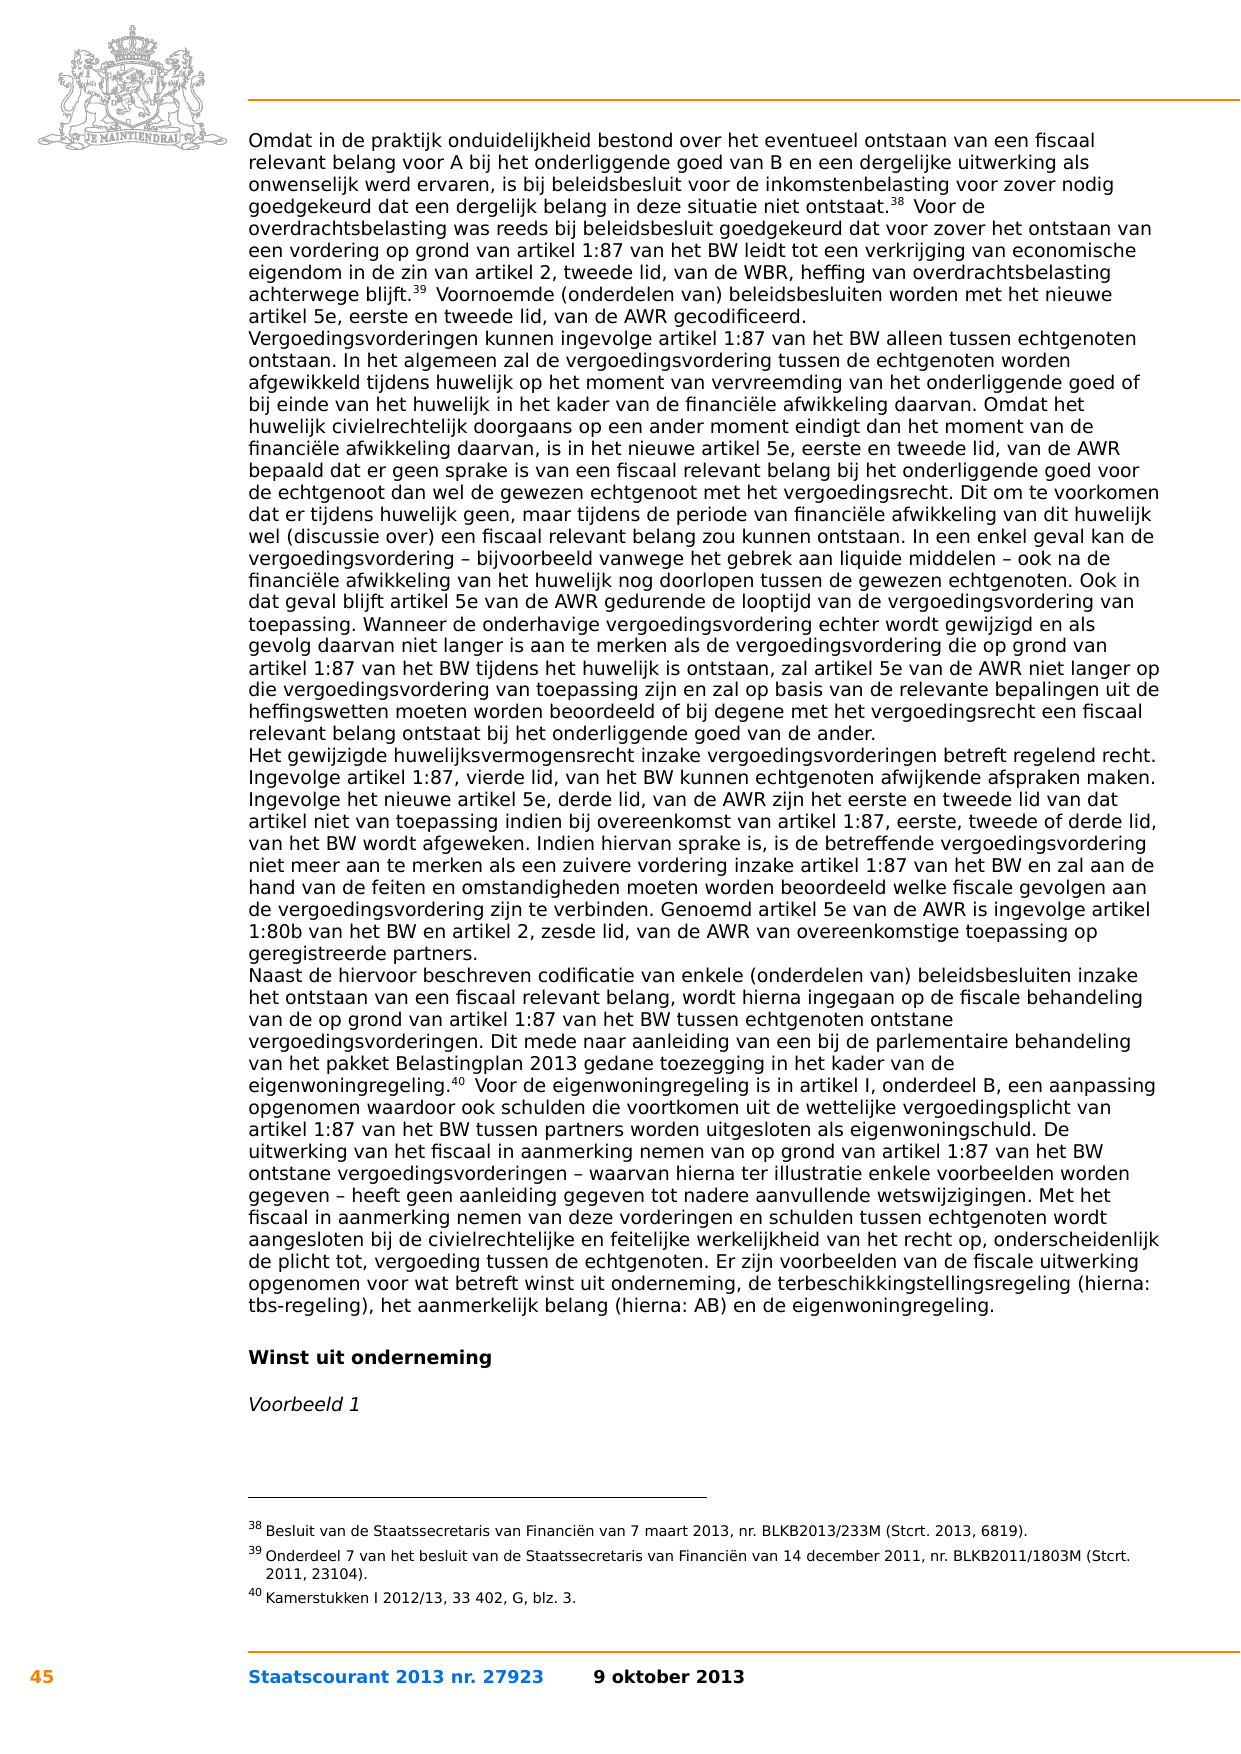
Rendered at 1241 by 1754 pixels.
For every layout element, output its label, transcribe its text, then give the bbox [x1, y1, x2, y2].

text Naast de hiervoor beschreven codificatie van enkele (onderdelen van) beleidsbesluiten inzake het ontstaan van een fiscaal relevant belang, wordt hierna ingegaan op de fiscale behandeling van de op grond van artikel 1:87 van het BW tussen echtgenoten ontstane vergoedingsvorderingen. Dit mede naar aanleiding van een bij de parlementaire behandeling van het pakket Belastingplan 2013 gedane toezegging in het kader van de eigenwoningregeling. Voor de eigenwoningregeling is in artikel I, onderdeel B, een aanpassing opgenomen waardoor ook schulden die voortkomen uit de wettelijke vergoedingsplicht van artikel 1:87 van het BW tussen partners worden uitgesloten als eigenwoningschuld. De uitwerking van het fiscaal in aanmerking nemen van op grond van artikel 1:87 van het BW ontstane vergoedingsvorderingen – waarvan hierna ter illustratie enkele voorbeelden worden gegeven – heeft geen aanleiding gegeven tot nadere aanvullende wetswijzigingen. Met het fiscaal in aanmerking nemen van deze vorderingen en schulden tussen echtgenoten wordt aangesloten bij de civielrechtelijke en feitelijke werkelijkheid van het recht op, onderscheidenlijk de plicht tot, vergoeding tussen de echtgenoten. Er zijn voorbeelden van de fiscale uitwerking opgenomen voor wat betreft winst uit onderneming, de terbeschikkingstellingsregeling (hierna: tbs-regeling), het aanmerkelijk belang (hierna: AB) en de eigenwoningregeling. [248, 965, 1163, 1317]
text Voorbeeld 1 [248, 1394, 1163, 1416]
text Omdat in de praktijk onduidelijkheid bestond over het eventueel ontstaan van een fiscaal relevant belang voor A bij het onderliggende goed van B en een dergelijke uitwerking als onwenselijk werd ervaren, is bij beleidsbesluit voor de inkomstenbelasting voor zover nodig goedgekeurd dat een dergelijk belang in deze situatie niet ontstaat. Voor de overdrachtsbelasting was reeds bij beleidsbesluit goedgekeurd dat voor zover het ontstaan van een vordering op grond van artikel 1:87 van het BW leidt tot een verkrijging van economische eigendom in de zin van artikel 2, tweede lid, van de WBR, heffing van overdrachtsbelasting achterwege blijft. Voornoemde (onderdelen van) beleidsbesluiten worden met het nieuwe artikel 5e, eerste en tweede lid, van de AWR gecodificeerd. [248, 130, 1163, 328]
subtitle Winst uit onderneming [248, 1347, 1163, 1369]
text Het gewijzigde huwelijksvermogensrecht inzake vergoedingsvorderingen betreft regelend recht. Ingevolge artikel 1:87, vierde lid, van het BW kunnen echtgenoten afwijkende afspraken maken. Ingevolge het nieuwe artikel 5e, derde lid, van de AWR zijn het eerste en tweede lid van dat artikel niet van toepassing indien bij overeenkomst van artikel 1:87, eerste, tweede of derde lid, van het BW wordt afgeweken. Indien hiervan sprake is, is de betreffende vergoedingsvordering niet meer aan te merken als een zuivere vordering inzake artikel 1:87 van het BW en zal aan de hand van de feiten en omstandigheden moeten worden beoordeeld welke fiscale gevolgen aan de vergoedingsvordering zijn te verbinden. Genoemd artikel 5e van de AWR is ingevolge artikel 1:80b van het BW en artikel 2, zesde lid, van de AWR van overeenkomstige toepassing op geregistreerde partners. [248, 745, 1163, 965]
text Kamerstukken I 2012/13, 33 402, G, blz. 3. [248, 1586, 1163, 1608]
picture [38, 25, 227, 150]
text Onderdeel 7 van het besluit van de Staatssecretaris van Financiën van 14 december 2011, nr. BLKB2011/1803M (Stcrt. 2011, 23104). [248, 1544, 1163, 1583]
text Vergoedingsvorderingen kunnen ingevolge artikel 1:87 van het BW alleen tussen echtgenoten ontstaan. In het algemeen zal de vergoedingsvordering tussen de echtgenoten worden afgewikkeld tijdens huwelijk op het moment van vervreemding van het onderliggende goed of bij einde van het huwelijk in het kader van de financiële afwikkeling daarvan. Omdat het huwelijk civielrechtelijk doorgaans op een ander moment eindigt dan het moment van de financiële afwikkeling daarvan, is in het nieuwe artikel 5e, eerste en tweede lid, van de AWR bepaald dat er geen sprake is van een fiscaal relevant belang bij het onderliggende goed voor de echtgenoot dan wel de gewezen echtgenoot met het vergoedingsrecht. Dit om te voorkomen dat er tijdens huwelijk geen, maar tijdens de periode van financiële afwikkeling van dit huwelijk wel (discussie over) een fiscaal relevant belang zou kunnen ontstaan. In een enkel geval kan de vergoedingsvordering – bijvoorbeeld vanwege het gebrek aan liquide middelen – ook na de financiële afwikkeling van het huwelijk nog doorlopen tussen de gewezen echtgenoten. Ook in dat geval blijft artikel 5e van de AWR gedurende de looptijd van de vergoedingsvordering van toepassing. Wanneer de onderhavige vergoedingsvordering echter wordt gewijzigd en als gevolg daarvan niet langer is aan te merken als de vergoedingsvordering die op grond van artikel 1:87 van het BW tijdens het huwelijk is ontstaan, zal artikel 5e van de AWR niet langer op die vergoedingsvordering van toepassing zijn en zal op basis van de relevante bepalingen uit de heffingswetten moeten worden beoordeeld of bij degene met het vergoedingsrecht een fiscaal relevant belang ontstaat bij het onderliggende goed van de ander. [248, 328, 1163, 745]
text Besluit van de Staatssecretaris van Financiën van 7 maart 2013, nr. BLKB2013/233M (Stcrt. 2013, 6819). [248, 1519, 1163, 1541]
